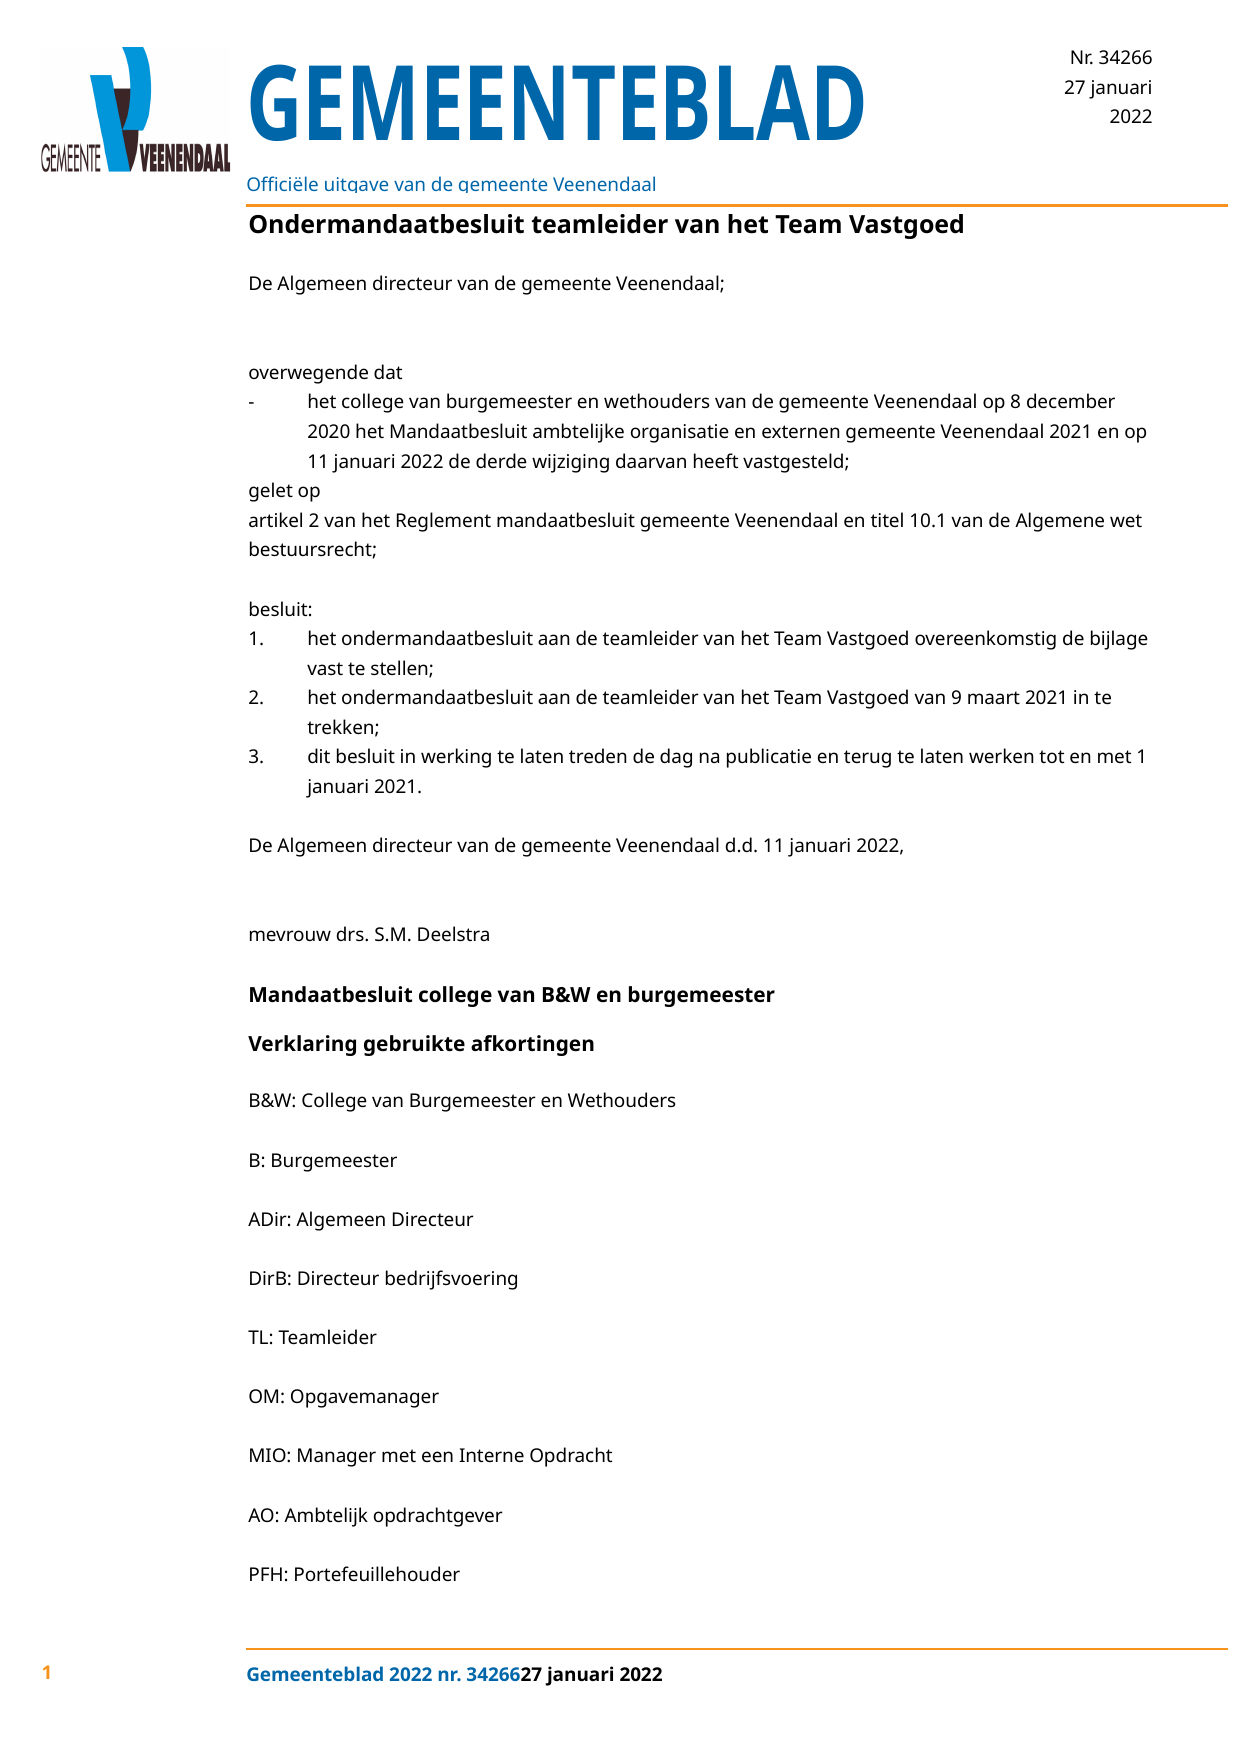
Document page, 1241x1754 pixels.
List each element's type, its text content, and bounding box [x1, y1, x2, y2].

text artikel 2 van het Reglement mandaatbesluit gemeente Veenendaal en titel 10.1 van de Algemene wet bestuursrecht; [248, 507, 1152, 562]
text B&W: College van Burgemeester en Wethouders [248, 1088, 1152, 1113]
text TL: Teamleider [248, 1324, 1152, 1350]
text OM: Opgavemanager [248, 1383, 1152, 1409]
text B: Burgemeester [248, 1147, 1152, 1172]
text gelet op [248, 477, 1152, 503]
text De Algemeen directeur van de gemeente Veenendaal d.d. 11 januari 2022, [248, 832, 1152, 858]
text PFH: Portefeuillehouder [248, 1561, 1152, 1587]
list dit besluit in werking te laten treden de dag na publicatie en terug te laten werken tot en met 1 januari 2021. [248, 744, 1152, 799]
text besluit: [248, 596, 1152, 621]
picture [123, 47, 231, 172]
picture [41, 47, 130, 172]
text Ondermandaatbesluit teamleider van het Team Vastgoed [248, 207, 1152, 241]
list het ondermandaatbesluit aan de teamleider van het Team Vastgoed overeenkomstig de bijlage vast te stellen; [248, 625, 1152, 681]
list het ondermandaatbesluit aan de teamleider van het Team Vastgoed van 9 maart 2021 in te trekken; [248, 684, 1152, 740]
text Verklaring gebruikte afkortingen [248, 1029, 1152, 1058]
text MIO: Manager met een Interne Opdracht [248, 1443, 1152, 1468]
list het college van burgemeester en wethouders van de gemeente Veenendaal op 8 december 2020 het Mandaatbesluit ambtelijke organisatie en externen gemeente Veenendaal 2021 en op 11 januari 2022 de derde wijziging daarvan heeft vastgesteld; [248, 389, 1152, 473]
text overwegende dat [248, 359, 1152, 385]
text AO: Ambtelijk opdrachtgever [248, 1502, 1152, 1527]
text Mandaatbesluit college van B&W en burgemeester [248, 980, 1152, 1009]
text mevrouw drs. S.M. Deelstra [248, 921, 1152, 947]
text ADir: Algemeen Directeur [248, 1206, 1152, 1232]
text De Algemeen directeur van de gemeente Veenendaal; [248, 270, 1152, 296]
text DirB: Directeur bedrijfsvoering [248, 1265, 1152, 1291]
